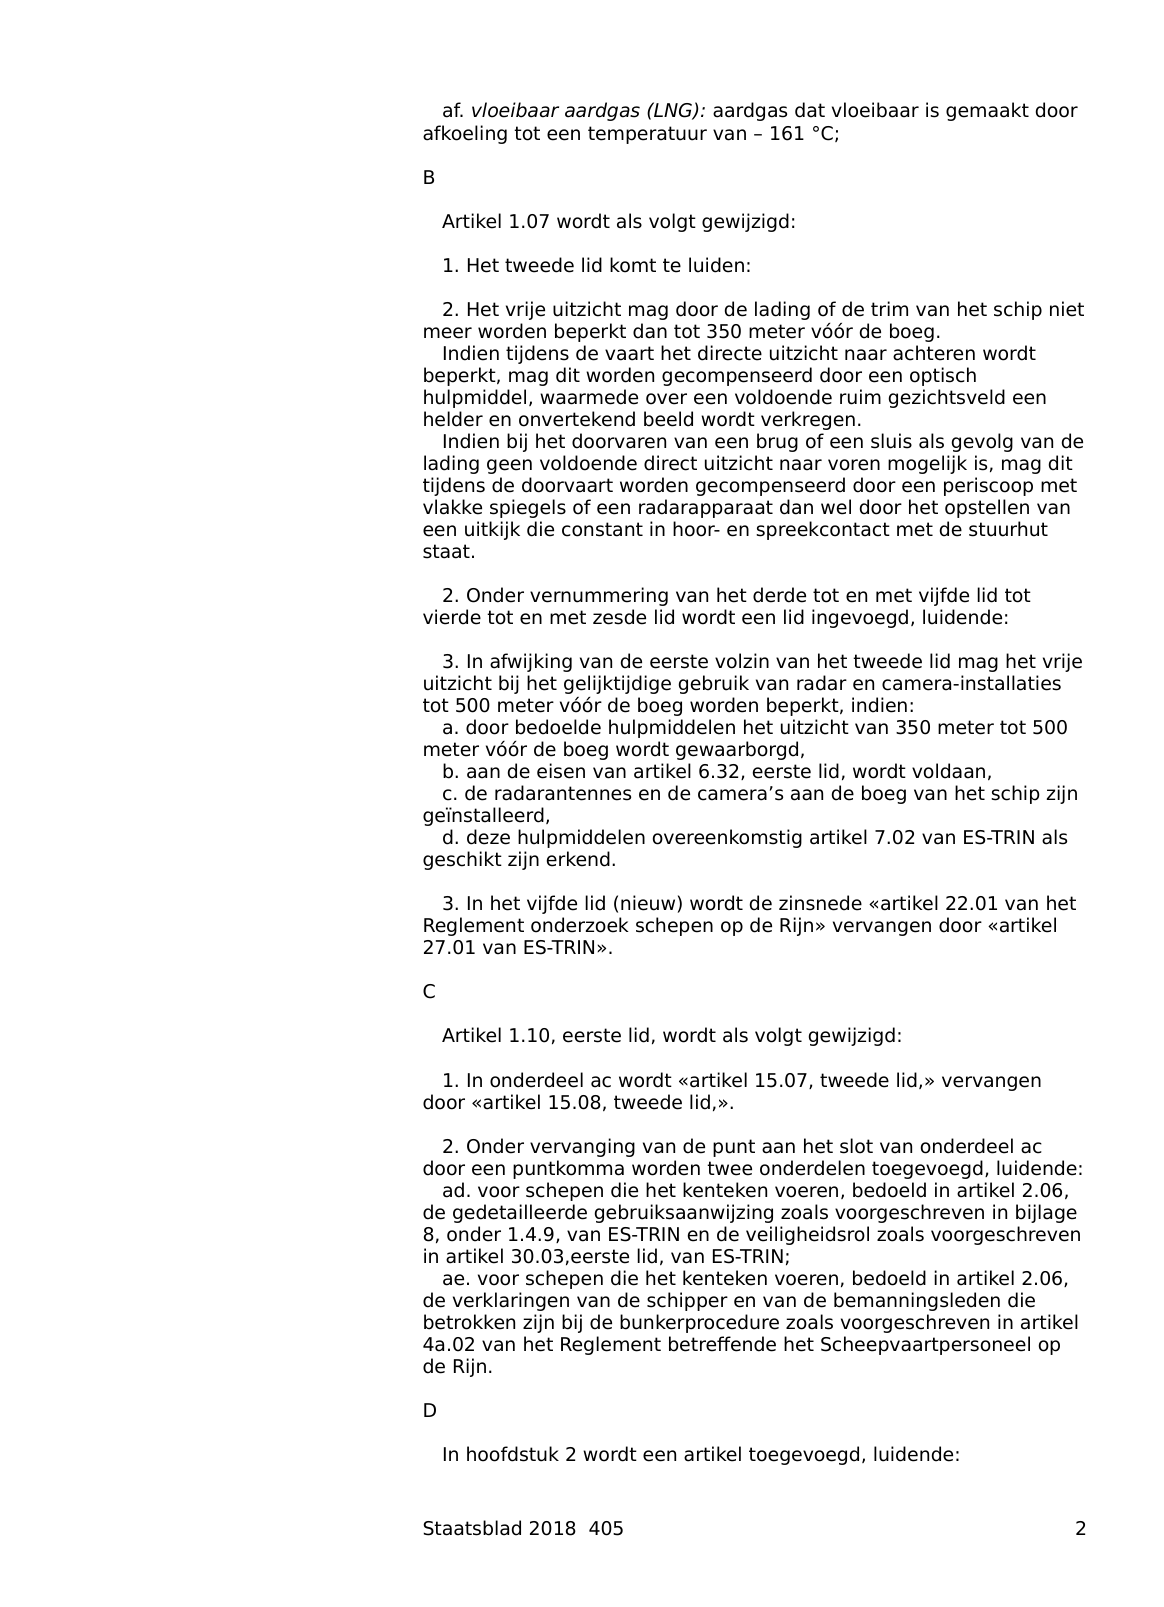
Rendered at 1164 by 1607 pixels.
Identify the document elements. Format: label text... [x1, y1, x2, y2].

text 2. Onder vernummering van het derde tot en met vijfde lid tot vierde tot en met zesde lid wordt een lid ingevoegd, luidende: [422, 585, 1087, 629]
text Artikel 1.10, eerste lid, wordt als volgt gewijzigd: [422, 1025, 1087, 1047]
text Artikel 1.07 wordt als volgt gewijzigd: [422, 211, 1087, 233]
text Indien bij het doorvaren van een brug of een sluis als gevolg van de lading geen voldoende direct uitzicht naar voren mogelijk is, mag dit tijdens de doorvaart worden gecompenseerd door een periscoop met vlakke spiegels of een radarapparaat dan wel door het opstellen van een uitkijk die constant in hoor- en spreekcontact met de stuurhut staat. [422, 431, 1087, 563]
text 3. In het vijfde lid (nieuw) wordt de zinsnede «artikel 22.01 van het Reglement onderzoek schepen op de Rijn» vervangen door «artikel 27.01 van ES-TRIN». [422, 893, 1087, 959]
text 1. In onderdeel ac wordt «artikel 15.07, tweede lid,» vervangen door «artikel 15.08, tweede lid,». [422, 1069, 1087, 1113]
text d. deze hulpmiddelen overeenkomstig artikel 7.02 van ES-TRIN als geschikt zijn erkend. [422, 827, 1087, 871]
text a. door bedoelde hulpmiddelen het uitzicht van 350 meter tot 500 meter vóór de boeg wordt gewaarborgd, [422, 717, 1087, 761]
text Indien tijdens de vaart het directe uitzicht naar achteren wordt beperkt, mag dit worden gecompenseerd door een optisch hulpmiddel, waarmede over een voldoende ruim gezichtsveld een helder en onvertekend beeld wordt verkregen. [422, 343, 1087, 431]
text c. de radarantennes en de camera’s aan de boeg van het schip zijn geïnstalleerd, [422, 783, 1087, 827]
text C [422, 981, 1087, 1003]
text af. vloeibaar aardgas (LNG): aardgas dat vloeibaar is gemaakt door afkoeling tot een temperatuur van – 161 °C; [422, 100, 1087, 144]
text 2. Onder vervanging van de punt aan het slot van onderdeel ac door een puntkomma worden twee onderdelen toegevoegd, luidende: [422, 1136, 1087, 1180]
text ae. voor schepen die het kenteken voeren, bedoeld in artikel 2.06, de verklaringen van de schipper en van de bemanningsleden die betrokken zijn bij de bunkerprocedure zoals voorgeschreven in artikel 4a.02 van het Reglement betreffende het Scheepvaartpersoneel op de Rijn. [422, 1268, 1087, 1377]
text In hoofdstuk 2 wordt een artikel toegevoegd, luidende: [422, 1444, 1087, 1466]
text 1. Het tweede lid komt te luiden: [422, 255, 1087, 277]
text D [422, 1400, 1087, 1422]
text 2. Het vrije uitzicht mag door de lading of de trim van het schip niet meer worden beperkt dan tot 350 meter vóór de boeg. [422, 299, 1087, 343]
text B [422, 167, 1087, 188]
text 3. In afwijking van de eerste volzin van het tweede lid mag het vrije uitzicht bij het gelijktijdige gebruik van radar en camera-installaties tot 500 meter vóór de boeg worden beperkt, indien: [422, 651, 1087, 717]
text b. aan de eisen van artikel 6.32, eerste lid, wordt voldaan, [422, 761, 1087, 783]
text ad. voor schepen die het kenteken voeren, bedoeld in artikel 2.06, de gedetailleerde gebruiksaanwijzing zoals voorgeschreven in bijlage 8, onder 1.4.9, van ES-TRIN en de veiligheidsrol zoals voorgeschreven in artikel 30.03,eerste lid, van ES-TRIN; [422, 1180, 1087, 1268]
